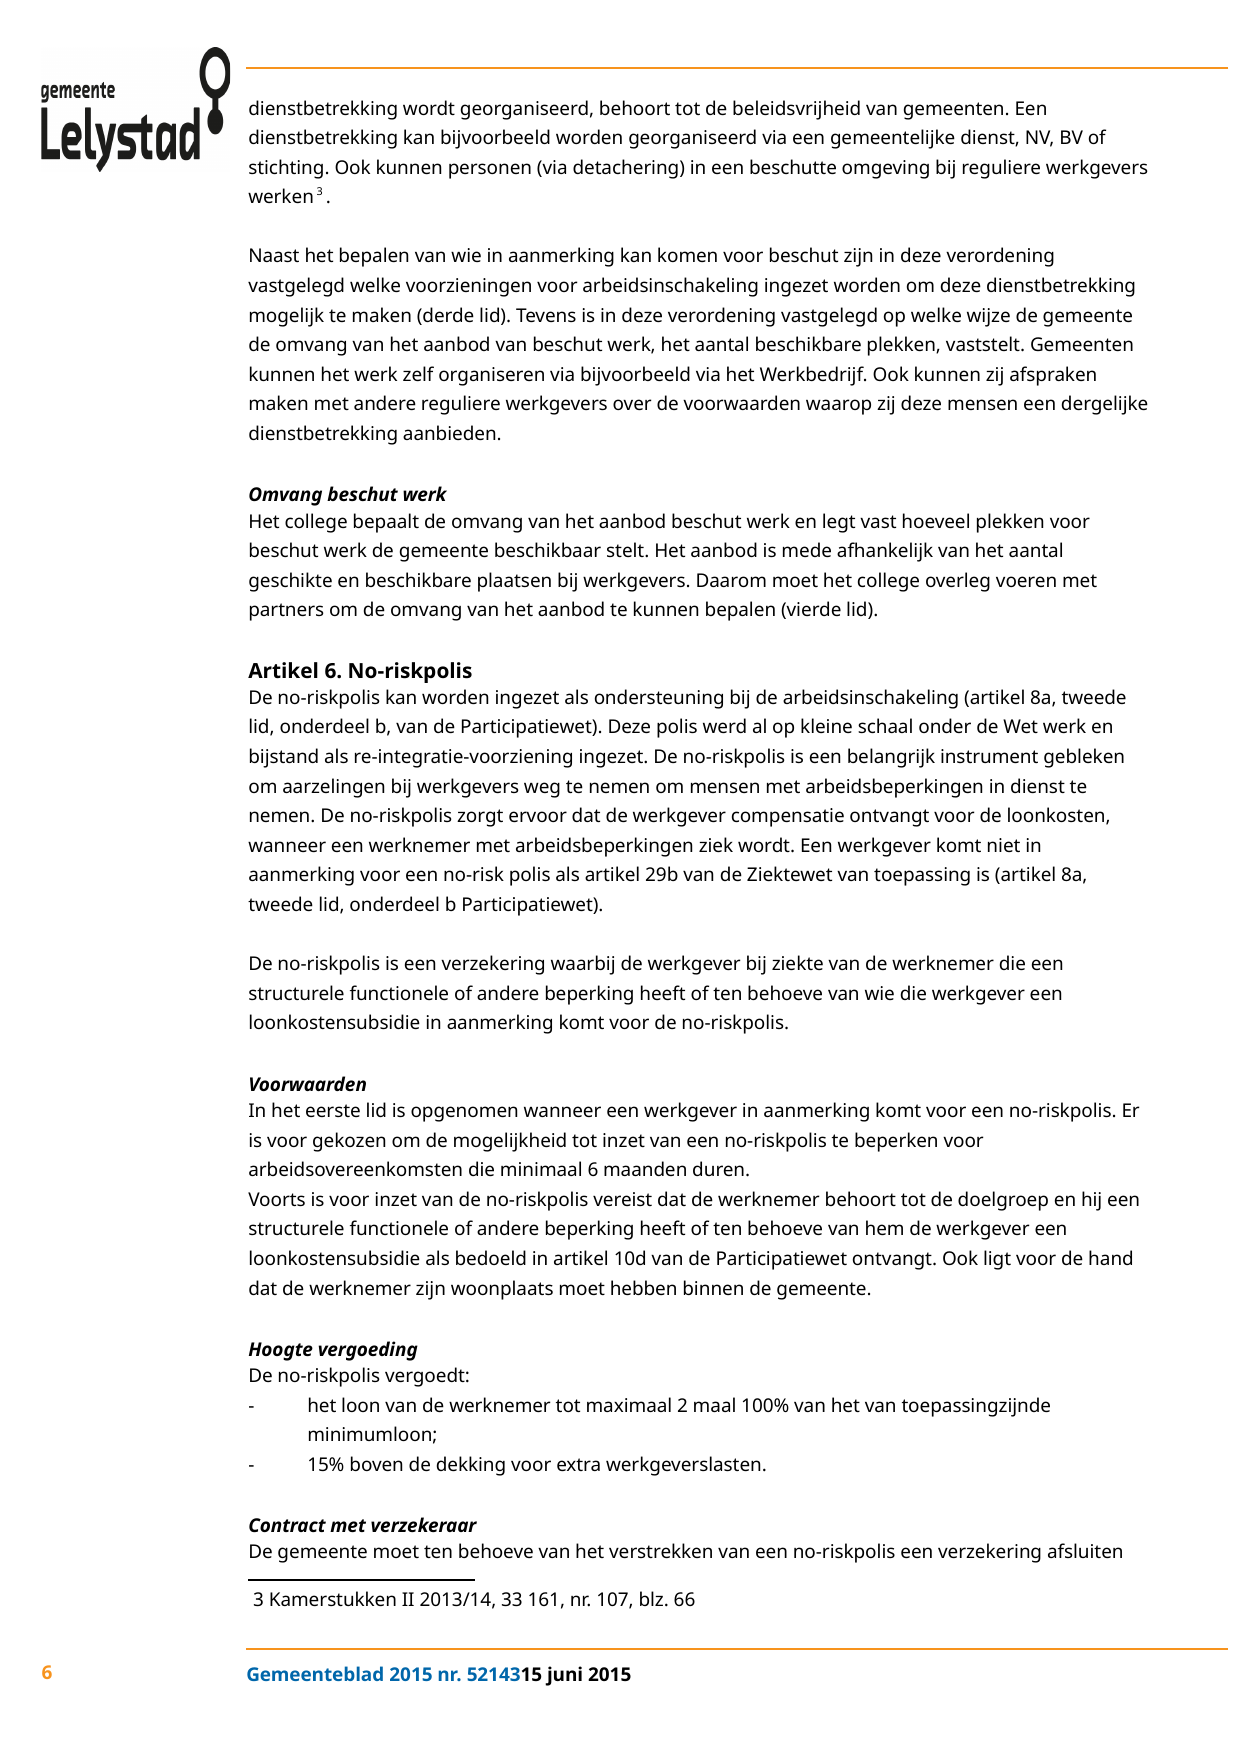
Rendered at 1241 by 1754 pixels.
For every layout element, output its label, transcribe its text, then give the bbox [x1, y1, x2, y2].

text De gemeente moet ten behoeve van het verstrekken van een no-riskpolis een verzekering afsluiten [248, 1539, 1152, 1564]
text De no-riskpolis is een verzekering waarbij de werkgever bij ziekte van de werknemer die een structurele functionele of andere beperking heeft of ten behoeve van wie die werkgever een loonkostensubsidie in aanmerking komt voor de no-riskpolis. [248, 950, 1152, 1035]
list 15% boven de dekking voor extra werkgeverslasten. [248, 1451, 1152, 1477]
text Het college bepaalt de omvang van het aanbod beschut werk en legt vast hoeveel plekken voor beschut werk de gemeente beschikbaar stelt. Het aanbod is mede afhankelijk van het aantal geschikte en beschikbare plaatsen bij werkgevers. Daarom moet het college overleg voeren met partners om de omvang van het aanbod te kunnen bepalen (vierde lid). [248, 508, 1152, 622]
text Contract met verzekeraar [248, 1510, 1152, 1539]
text Voorts is voor inzet van de no-riskpolis vereist dat de werknemer behoort tot de doelgroep en hij een structurele functionele of andere beperking heeft of ten behoeve van hem de werkgever een loonkostensubsidie als bedoeld in artikel 10d van de Participatiewet ontvangt. Ook ligt voor de hand dat de werknemer zijn woonplaats moet hebben binnen de gemeente. [248, 1186, 1152, 1300]
text Kamerstukken II 2013/14, 33 161, nr. 107, blz. 66 [248, 1586, 1152, 1612]
text dienstbetrekking wordt georganiseerd, behoort tot de beleidsvrijheid van gemeenten. Een dienstbetrekking kan bijvoorbeeld worden georganiseerd via een gemeentelijke dienst, NV, BV of stichting. Ook kunnen personen (via detachering) in een beschutte omgeving bij reguliere werkgevers werken. [248, 95, 1152, 209]
list het loon van de werknemer tot maximaal 2 maal 100% van het van toepassingzijnde minimumloon; [248, 1392, 1152, 1447]
text De no-riskpolis kan worden ingezet als ondersteuning bij de arbeidsinschakeling (artikel 8a, tweede lid, onderdeel b, van de Participatiewet). Deze polis werd al op kleine schaal onder de Wet werk en bijstand als re-integratie-voorziening ingezet. De no-riskpolis is een belangrijk instrument gebleken om aarzelingen bij werkgevers weg te nemen om mensen met arbeidsbeperkingen in dienst te nemen. De no-riskpolis zorgt ervoor dat de werkgever compensatie ontvangt voor de loonkosten, wanneer een werknemer met arbeidsbeperkingen ziek wordt. Een werkgever komt niet in aanmerking voor een no-risk polis als artikel 29b van de Ziektewet van toepassing is (artikel 8a, tweede lid, onderdeel b Participatiewet). [248, 684, 1152, 917]
text Hoogte vergoeding [248, 1334, 1152, 1362]
text Artikel 6. No-riskpolis [248, 656, 1152, 684]
text Naast het bepalen van wie in aanmerking kan komen voor beschut zijn in deze verordening vastgelegd welke voorzieningen voor arbeidsinschakeling ingezet worden om deze dienstbetrekking mogelijk te maken (derde lid). Tevens is in deze verordening vastgelegd op welke wijze de gemeente de omvang van het aanbod van beschut werk, het aantal beschikbare plekken, vaststelt. Gemeenten kunnen het werk zelf organiseren via bijvoorbeeld via het Werkbedrijf. Ook kunnen zij afspraken maken met andere reguliere werkgevers over de voorwaarden waarop zij deze mensen een dergelijke dienstbetrekking aanbieden. [248, 243, 1152, 446]
text De no-riskpolis vergoedt: [248, 1362, 1152, 1388]
text Omvang beschut werk [248, 479, 1152, 508]
picture [41, 47, 231, 172]
text In het eerste lid is opgenomen wanneer een werkgever in aanmerking komt voor een no-riskpolis. Er is voor gekozen om de mogelijkheid tot inzet van een no-riskpolis te beperken voor arbeidsovereenkomsten die minimaal 6 maanden duren. [248, 1097, 1152, 1182]
text Voorwaarden [248, 1069, 1152, 1097]
